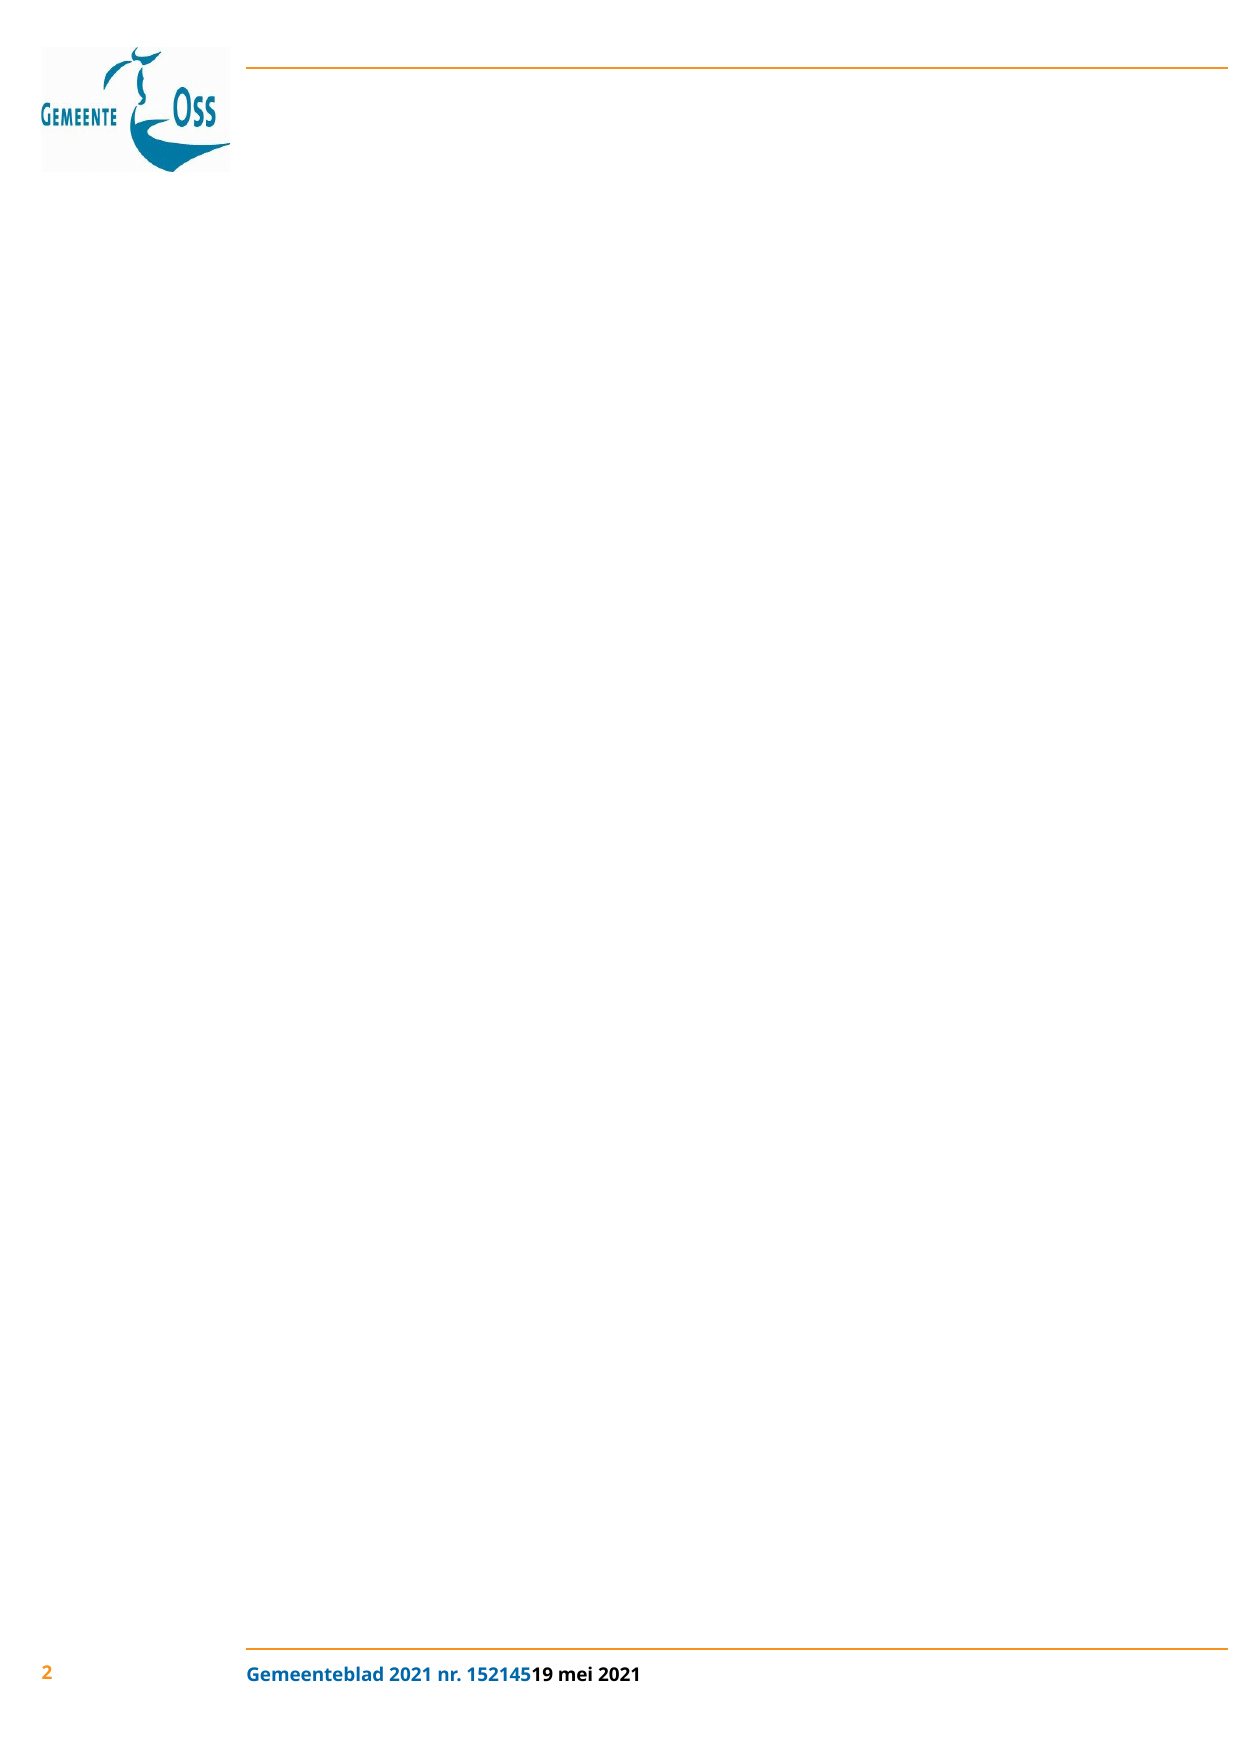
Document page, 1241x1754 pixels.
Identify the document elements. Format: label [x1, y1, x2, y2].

picture [41, 47, 231, 172]
